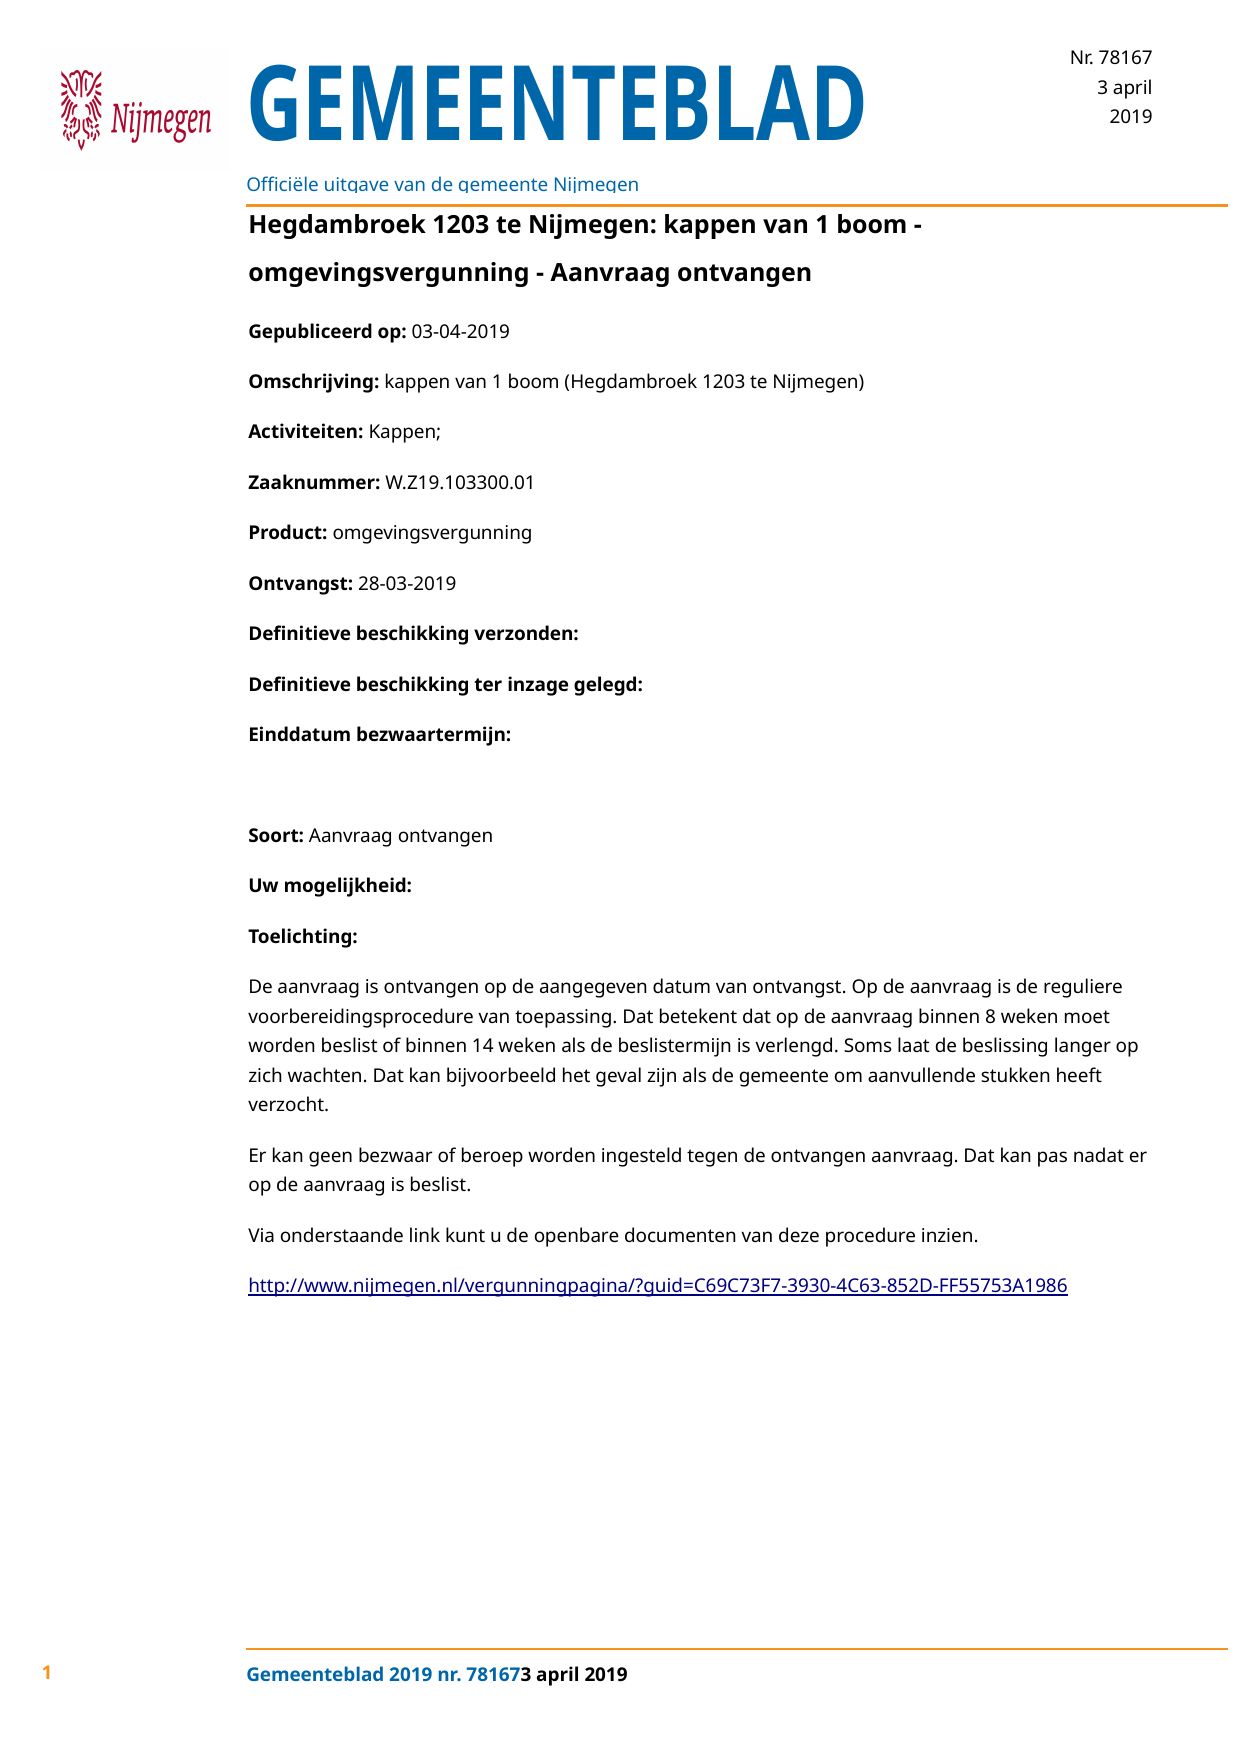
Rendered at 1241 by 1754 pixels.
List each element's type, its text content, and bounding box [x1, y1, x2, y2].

text Definitieve beschikking verzonden: [248, 620, 1152, 646]
text Einddatum bezwaartermijn: [248, 721, 1152, 747]
text Er kan geen bezwaar of beroep worden ingesteld tegen de ontvangen aanvraag. Dat kan pas nadat er op de aanvraag is beslist. [248, 1142, 1152, 1197]
text Hegdambroek 1203 te Nijmegen: kappen van 1 boom - omgevingsvergunning - Aanvraag ontvangen [248, 207, 1152, 288]
picture [41, 47, 231, 172]
text Soort: Aanvraag ontvangen [248, 822, 1152, 848]
text Omschrijving: kappen van 1 boom (Hegdambroek 1203 te Nijmegen) [248, 368, 1152, 394]
text Toelichting: [248, 923, 1152, 949]
text Ontvangst: 28-03-2019 [248, 570, 1152, 596]
text Via onderstaande link kunt u de openbare documenten van deze procedure inzien. [248, 1222, 1152, 1248]
text Zaaknummer: W.Z19.103300.01 [248, 469, 1152, 495]
text Product: omgevingsvergunning [248, 519, 1152, 545]
text Activiteiten: Kappen; [248, 419, 1152, 444]
text http://www.nijmegen.nl/vergunningpagina/?guid=C69C73F7-3930-4C63-852D-FF55753A1986 [248, 1272, 1152, 1298]
text De aanvraag is ontvangen op de aangegeven datum van ontvangst. Op de aanvraag is de reguliere voorbereidingsprocedure van toepassing. Dat betekent dat op de aanvraag binnen 8 weken moet worden beslist of binnen 14 weken als de beslistermijn is verlengd. Soms laat de beslissing langer op zich wachten. Dat kan bijvoorbeeld het geval zijn als de gemeente om aanvullende stukken heeft verzocht. [248, 973, 1152, 1117]
text Gepubliceerd op: 03-04-2019 [248, 318, 1152, 344]
text Definitieve beschikking ter inzage gelegd: [248, 671, 1152, 697]
text Uw mogelijkheid: [248, 872, 1152, 898]
